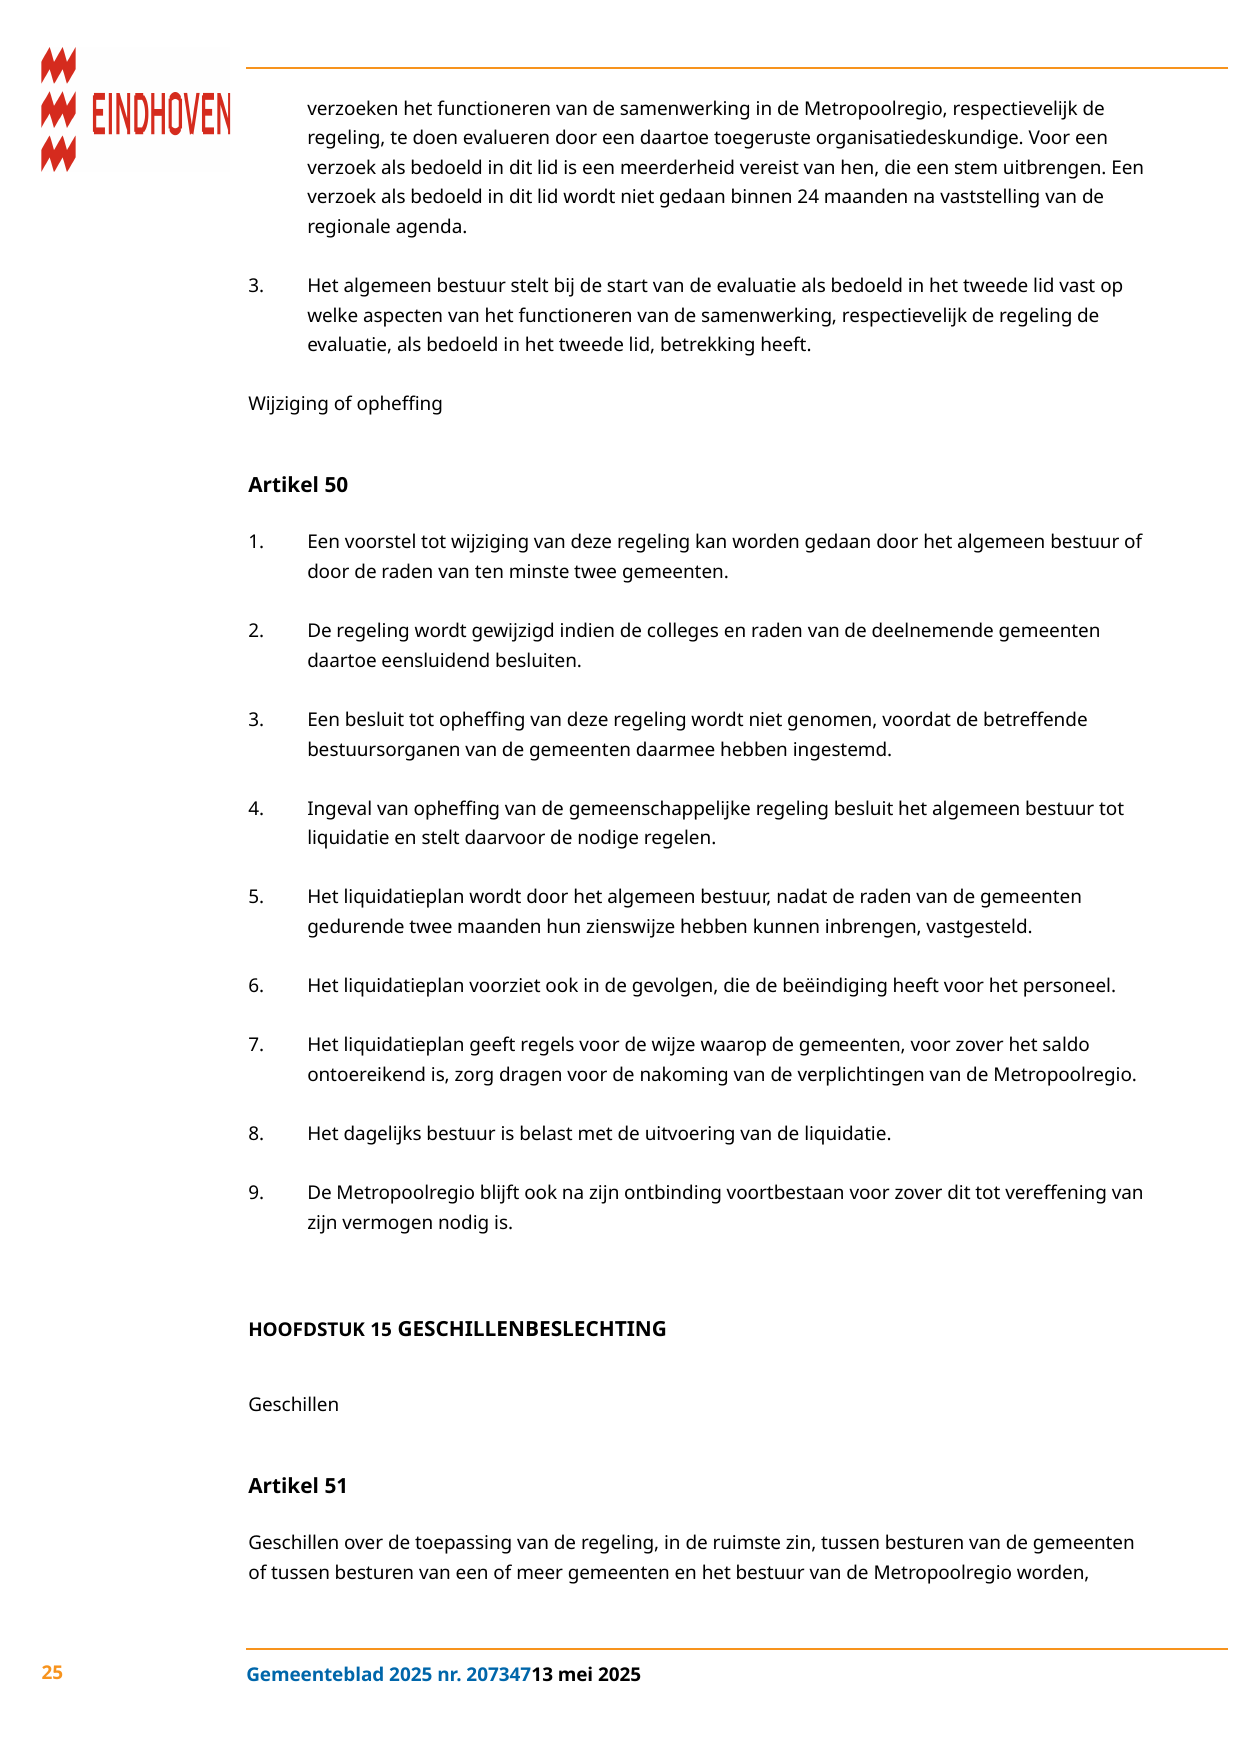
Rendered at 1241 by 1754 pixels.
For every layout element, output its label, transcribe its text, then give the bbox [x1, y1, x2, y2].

list Een voorstel tot wijziging van deze regeling kan worden gedaan door het algemeen bestuur of door de raden van ten minste twee gemeenten. [248, 529, 1152, 584]
text Geschillen over de toepassing van de regeling, in de ruimste zin, tussen besturen van de gemeenten of tussen besturen van een of meer gemeenten en het bestuur van de Metropoolregio worden, [248, 1529, 1152, 1585]
list De regeling wordt gewijzigd indien de colleges en raden van de deelnemende gemeenten daartoe eensluidend besluiten. [248, 617, 1152, 673]
list Het dagelijks bestuur is belast met de uitvoering van de liquidatie. [248, 1120, 1152, 1146]
list Een besluit tot opheffing van deze regeling wordt niet genomen, voordat de betreffende bestuursorganen van de gemeenten daarmee hebben ingestemd. [248, 706, 1152, 761]
text Wijziging of opheffing [248, 391, 1152, 416]
picture [41, 47, 231, 172]
list verzoeken het functioneren van de samenwerking in de Metropoolregio, respectievelijk de regeling, te doen evalueren door een daartoe toegeruste organisatiedeskundige. Voor een verzoek als bedoeld in dit lid is een meerderheid vereist van hen, die een stem uitbrengen. Een verzoek als bedoeld in dit lid wordt niet gedaan binnen 24 maanden na vaststelling van de regionale agenda. [248, 95, 1152, 239]
text Geschillen [248, 1392, 1152, 1417]
text Artikel 50 [248, 471, 1152, 499]
text Artikel 51 [248, 1472, 1152, 1500]
list Het liquidatieplan geeft regels voor de wijze waarop de gemeenten, voor zover het saldo ontoereikend is, zorg dragen voor de nakoming van de verplichtingen van de Metropoolregio. [248, 1032, 1152, 1087]
list Het liquidatieplan voorziet ook in de gevolgen, die de beëindiging heeft voor het personeel. [248, 972, 1152, 998]
list Ingeval van opheffing van de gemeenschappelijke regeling besluit het algemeen bestuur tot liquidatie en stelt daarvoor de nodige regelen. [248, 795, 1152, 850]
list Het liquidatieplan wordt door het algemeen bestuur, nadat de raden van de gemeenten gedurende twee maanden hun zienswijze hebben kunnen inbrengen, vastgesteld. [248, 884, 1152, 939]
text HOOFDSTUK 15 GESCHILLENBESLECHTING [248, 1314, 1152, 1342]
list De Metropoolregio blijft ook na zijn ontbinding voortbestaan voor zover dit tot vereffening van zijn vermogen nodig is. [248, 1179, 1152, 1235]
list Het algemeen bestuur stelt bij de start van de evaluatie als bedoeld in het tweede lid vast op welke aspecten van het functioneren van de samenwerking, respectievelijk de regeling de evaluatie, als bedoeld in het tweede lid, betrekking heeft. [248, 272, 1152, 357]
